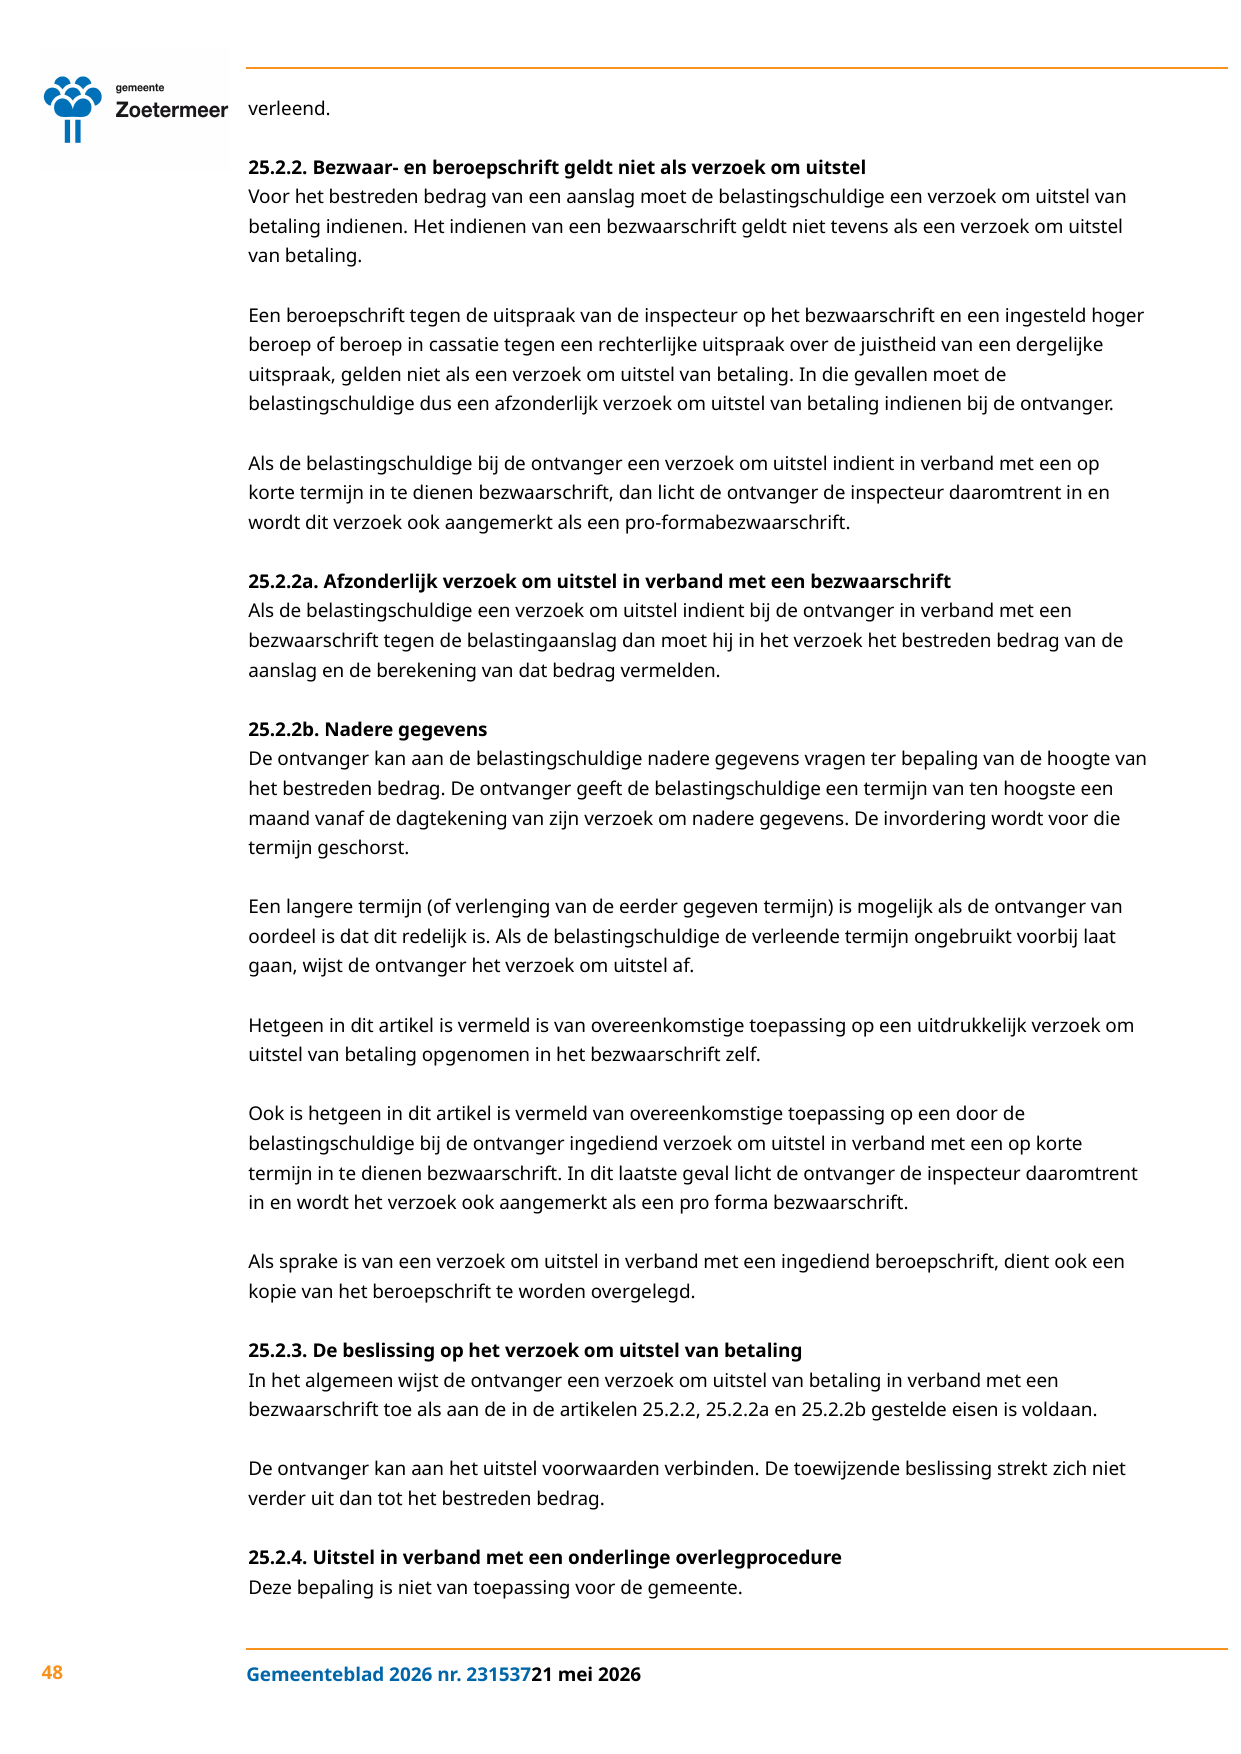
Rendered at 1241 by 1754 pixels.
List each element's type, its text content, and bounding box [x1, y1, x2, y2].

text Deze bepaling is niet van toepassing voor de gemeente. [248, 1574, 1152, 1600]
text Ook is hetgeen in dit artikel is vermeld van overeenkomstige toepassing op een door de belastingschuldige bij de ontvanger ingediend verzoek om uitstel in verband met een op korte termijn in te dienen bezwaarschrift. In dit laatste geval licht de ontvanger de inspecteur daaromtrent in en wordt het verzoek ook aangemerkt als een pro forma bezwaarschrift. [248, 1101, 1152, 1215]
text Hetgeen in dit artikel is vermeld is van overeenkomstige toepassing op een uitdrukkelijk verzoek om uitstel van betaling opgenomen in het bezwaarschrift zelf. [248, 1012, 1152, 1067]
text Voor het bestreden bedrag van een aanslag moet de belastingschuldige een verzoek om uitstel van betaling indienen. Het indienen van een bezwaarschrift geldt niet tevens als een verzoek om uitstel van betaling. [248, 183, 1152, 268]
picture [41, 47, 231, 172]
text verleend. [248, 95, 1152, 121]
text De ontvanger kan aan de belastingschuldige nadere gegevens vragen ter bepaling van de hoogte van het bestreden bedrag. De ontvanger geeft de belastingschuldige een termijn van ten hoogste een maand vanaf de dagtekening van zijn verzoek om nadere gegevens. De invordering wordt voor die termijn geschorst. [248, 746, 1152, 860]
text De ontvanger kan aan het uitstel voorwaarden verbinden. De toewijzende beslissing strekt zich niet verder uit dan tot het bestreden bedrag. [248, 1456, 1152, 1511]
text 25.2.2b. Nadere gegevens [248, 716, 1152, 742]
text Als de belastingschuldige een verzoek om uitstel indient bij de ontvanger in verband met een bezwaarschrift tegen de belastingaanslag dan moet hij in het verzoek het bestreden bedrag van de aanslag en de berekening van dat bedrag vermelden. [248, 598, 1152, 683]
text Als sprake is van een verzoek om uitstel in verband met een ingediend beroepschrift, dient ook een kopie van het beroepschrift te worden overgelegd. [248, 1248, 1152, 1304]
text 25.2.2a. Afzonderlijk verzoek om uitstel in verband met een bezwaarschrift [248, 568, 1152, 594]
text Een beroepschrift tegen de uitspraak van de inspecteur op het bezwaarschrift en een ingesteld hoger beroep of beroep in cassatie tegen een rechterlijke uitspraak over de juistheid van een dergelijke uitspraak, gelden niet als een verzoek om uitstel van betaling. In die gevallen moet de belastingschuldige dus een afzonderlijk verzoek om uitstel van betaling indienen bij de ontvanger. [248, 302, 1152, 416]
text 25.2.4. Uitstel in verband met een onderlinge overlegprocedure [248, 1544, 1152, 1570]
text In het algemeen wijst de ontvanger een verzoek om uitstel van betaling in verband met een bezwaarschrift toe als aan de in de artikelen 25.2.2, 25.2.2a en 25.2.2b gestelde eisen is voldaan. [248, 1367, 1152, 1422]
text 25.2.2. Bezwaar- en beroepschrift geldt niet als verzoek om uitstel [248, 154, 1152, 180]
text Een langere termijn (of verlenging van de eerder gegeven termijn) is mogelijk als de ontvanger van oordeel is dat dit redelijk is. Als de belastingschuldige de verleende termijn ongebruikt voorbij laat gaan, wijst de ontvanger het verzoek om uitstel af. [248, 893, 1152, 978]
text 25.2.3. De beslissing op het verzoek om uitstel van betaling [248, 1337, 1152, 1363]
text Als de belastingschuldige bij de ontvanger een verzoek om uitstel indient in verband met een op korte termijn in te dienen bezwaarschrift, dan licht de ontvanger de inspecteur daaromtrent in en wordt dit verzoek ook aangemerkt als een pro-formabezwaarschrift. [248, 450, 1152, 535]
